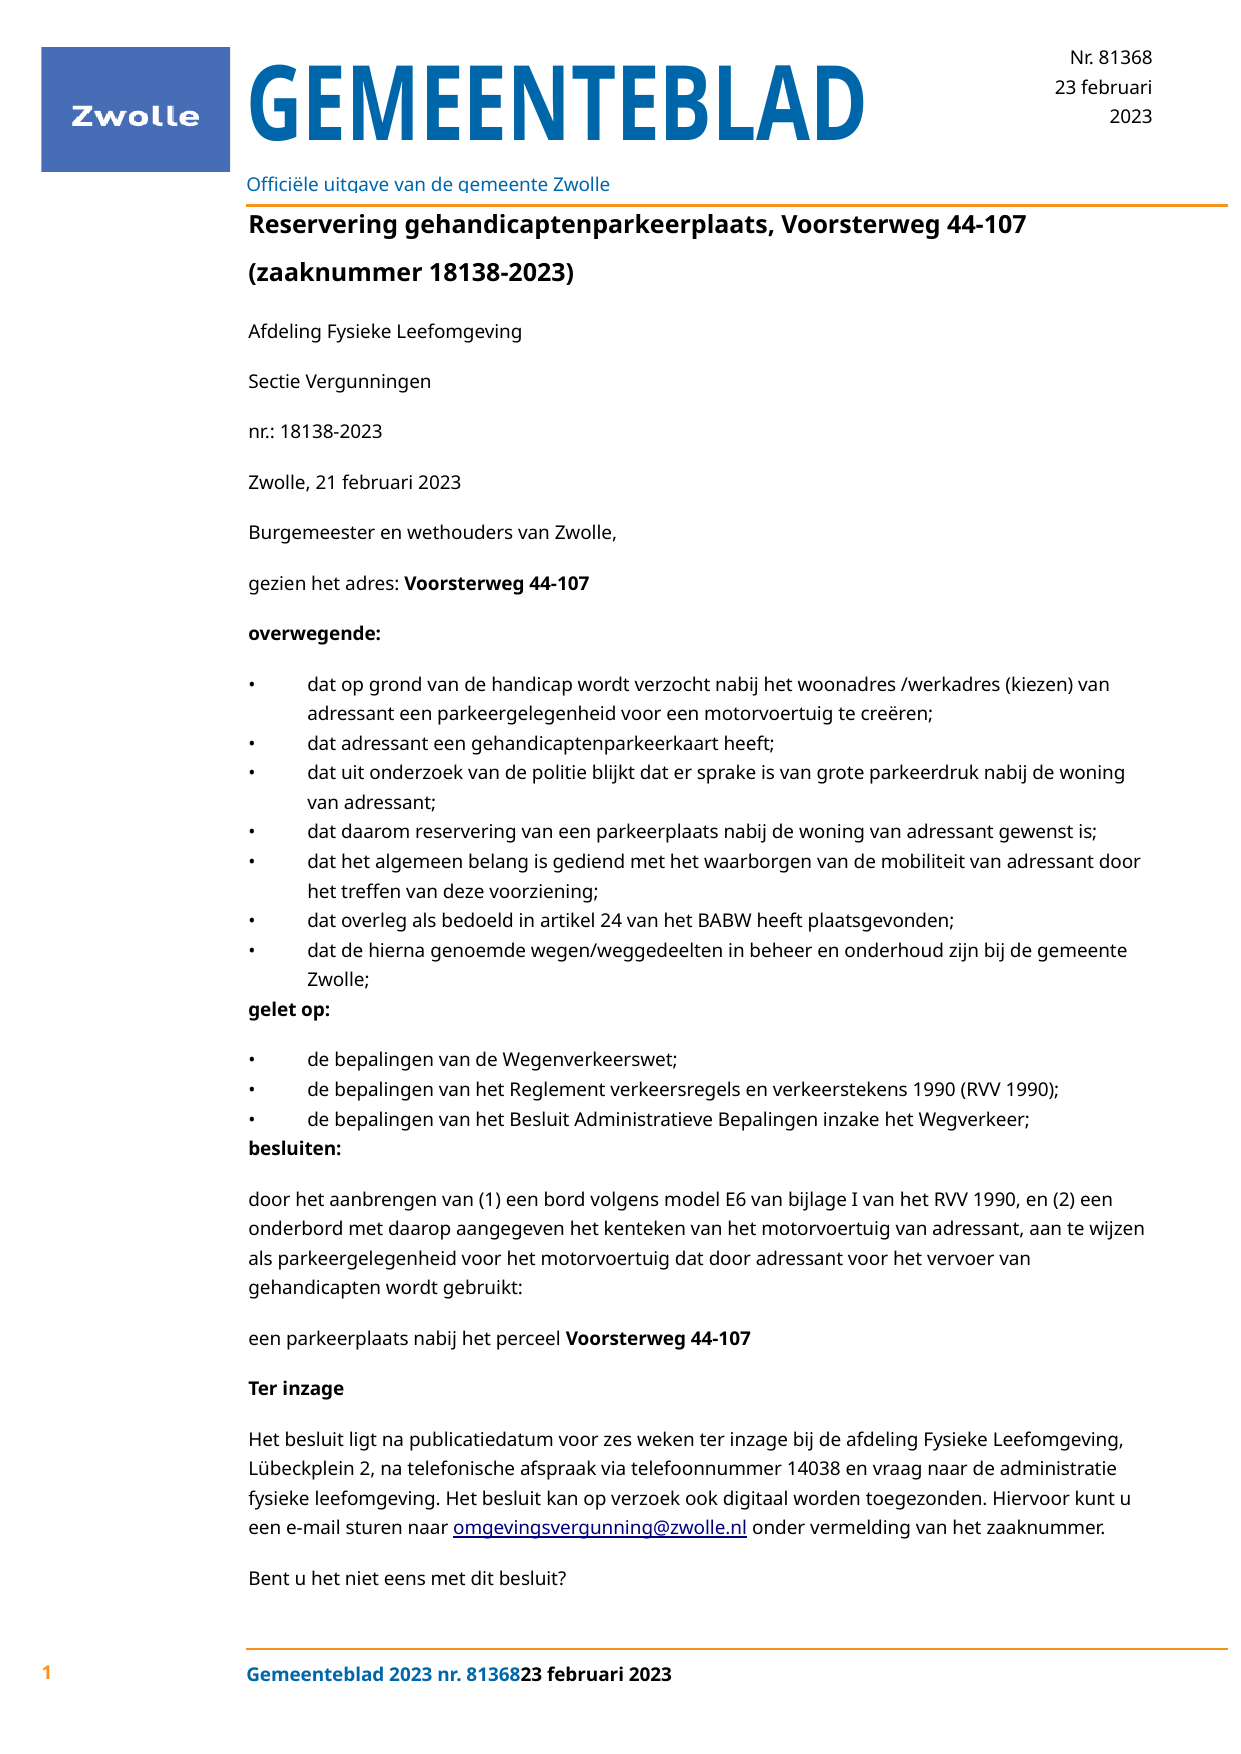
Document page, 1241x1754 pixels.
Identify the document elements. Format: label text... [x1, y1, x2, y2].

text een parkeerplaats nabij het perceel Voorsterweg 44-107 [248, 1325, 1152, 1351]
text gezien het adres: Voorsterweg 44-107 [248, 570, 1152, 596]
list dat overleg als bedoeld in artikel 24 van het BABW heeft plaatsgevonden; [248, 907, 1152, 933]
picture [41, 47, 231, 172]
list dat uit onderzoek van de politie blijkt dat er sprake is van grote parkeerdruk nabij de woning van adressant; [248, 759, 1152, 815]
text Het besluit ligt na publicatiedatum voor zes weken ter inzage bij de afdeling Fysieke Leefomgeving, Lübeckplein 2, na telefonische afspraak via telefoonnummer 14038 en vraag naar de administratie fysieke leefomgeving. Het besluit kan op verzoek ook digitaal worden toegezonden. Hiervoor kunt u een e-mail sturen naar omgevingsvergunning@zwolle.nl onder vermelding van het zaaknummer. [248, 1426, 1152, 1540]
text Afdeling Fysieke Leefomgeving [248, 318, 1152, 344]
text overwegende: [248, 620, 1152, 646]
list dat adressant een gehandicaptenparkeerkaart heeft; [248, 730, 1152, 756]
list dat op grond van de handicap wordt verzocht nabij het woonadres /werkadres (kiezen) van adressant een parkeergelegenheid voor een motorvoertuig te creëren; [248, 671, 1152, 726]
text Sectie Vergunningen [248, 368, 1152, 394]
text Reservering gehandicaptenparkeerplaats, Voorsterweg 44-107 (zaaknummer 18138-2023) [248, 207, 1152, 288]
text Burgemeester en wethouders van Zwolle, [248, 519, 1152, 545]
list dat het algemeen belang is gediend met het waarborgen van de mobiliteit van adressant door het treffen van deze voorziening; [248, 848, 1152, 904]
list de bepalingen van het Besluit Administratieve Bepalingen inzake het Wegverkeer; [248, 1106, 1152, 1132]
list dat de hierna genoemde wegen/weggedeelten in beheer en onderhoud zijn bij de gemeente Zwolle; [248, 937, 1152, 992]
list dat daarom reservering van een parkeerplaats nabij de woning van adressant gewenst is; [248, 819, 1152, 844]
text gelet op: [248, 996, 1152, 1022]
text besluiten: [248, 1135, 1152, 1161]
text Bent u het niet eens met dit besluit? [248, 1565, 1152, 1591]
text door het aanbrengen van (1) een bord volgens model E6 van bijlage I van het RVV 1990, en (2) een onderbord met daarop aangegeven het kenteken van het motorvoertuig van adressant, aan te wijzen als parkeergelegenheid voor het motorvoertuig dat door adressant voor het vervoer van gehandicapten wordt gebruikt: [248, 1186, 1152, 1300]
list de bepalingen van het Reglement verkeersregels en verkeerstekens 1990 (RVV 1990); [248, 1076, 1152, 1102]
text nr.: 18138-2023 [248, 419, 1152, 444]
text Zwolle, 21 februari 2023 [248, 469, 1152, 495]
text Ter inzage [248, 1375, 1152, 1401]
list de bepalingen van de Wegenverkeerswet; [248, 1047, 1152, 1072]
